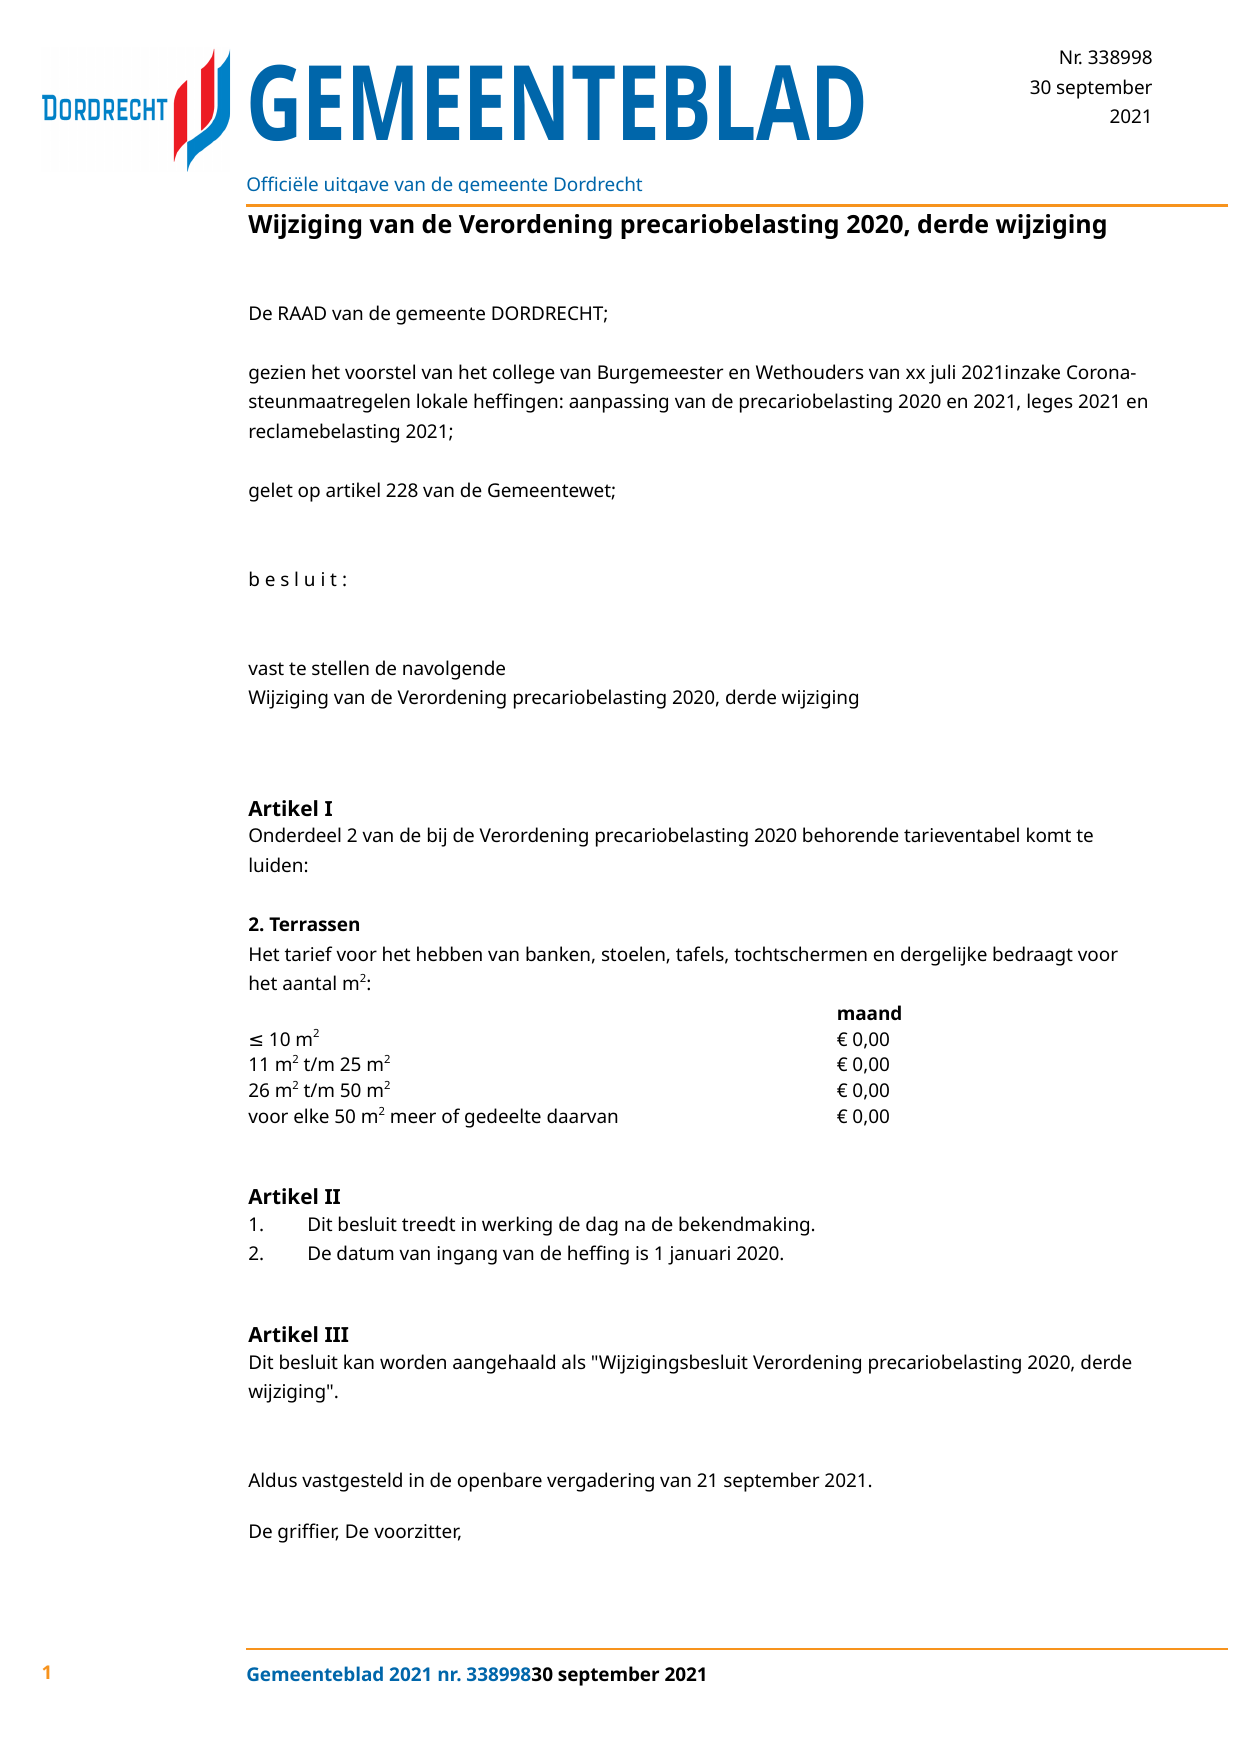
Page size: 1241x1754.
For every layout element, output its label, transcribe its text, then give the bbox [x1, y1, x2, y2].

text 2. Terrassen [248, 911, 1152, 937]
text Artikel III [248, 1320, 1152, 1349]
table_cell € 0,00 [837, 1026, 1152, 1052]
table_cell 26 m2 t/m 50 m2 [248, 1077, 837, 1103]
text Wijziging van de Verordening precariobelasting 2020, derde wijziging [248, 207, 1152, 241]
table_cell voor elke 50 m2 meer of gedeelte daarvan [248, 1103, 837, 1129]
text Artikel I [248, 794, 1152, 822]
text Onderdeel 2 van de bij de Verordening precariobelasting 2020 behorende tarieventabel komt te luiden: [248, 822, 1152, 878]
table_header maand [837, 1000, 1152, 1026]
text De RAAD van de gemeente DORDRECHT; [248, 300, 1152, 326]
text Aldus vastgesteld in de openbare vergadering van 21 september 2021. [248, 1467, 1152, 1493]
text De griffier, De voorzitter, [248, 1519, 1152, 1544]
text Het tarief voor het hebben van banken, stoelen, tafels, tochtschermen en dergelijke bedraagt voor het aantal m2: [248, 941, 1152, 996]
table_header [248, 1000, 837, 1026]
table_cell € 0,00 [837, 1077, 1152, 1103]
table_cell € 0,00 [837, 1103, 1152, 1129]
text b e s l u i t : [248, 566, 1152, 592]
table_cell € 0,00 [837, 1052, 1152, 1077]
picture [41, 47, 231, 172]
text Wijziging van de Verordening precariobelasting 2020, derde wijziging [248, 684, 1152, 710]
list De datum van ingang van de heffing is 1 januari 2020. [248, 1240, 1152, 1266]
text gelet op artikel 228 van de Gemeentewet; [248, 477, 1152, 503]
list Dit besluit treedt in werking de dag na de bekendmaking. [248, 1211, 1152, 1237]
table_cell 11 m2 t/m 25 m2 [248, 1052, 837, 1077]
text vast te stellen de navolgende [248, 655, 1152, 681]
text Dit besluit kan worden aangehaald als "Wijzigingsbesluit Verordening precariobelasting 2020, derde wijziging". [248, 1349, 1152, 1404]
table_cell ≤ 10 m2 [248, 1026, 837, 1052]
text Artikel II [248, 1182, 1152, 1211]
text gezien het voorstel van het college van Burgemeester en Wethouders van xx juli 2021inzake Corona-steunmaatregelen lokale heffingen: aanpassing van de precariobelasting 2020 en 2021, leges 2021 en reclamebelasting 2021; [248, 359, 1152, 444]
